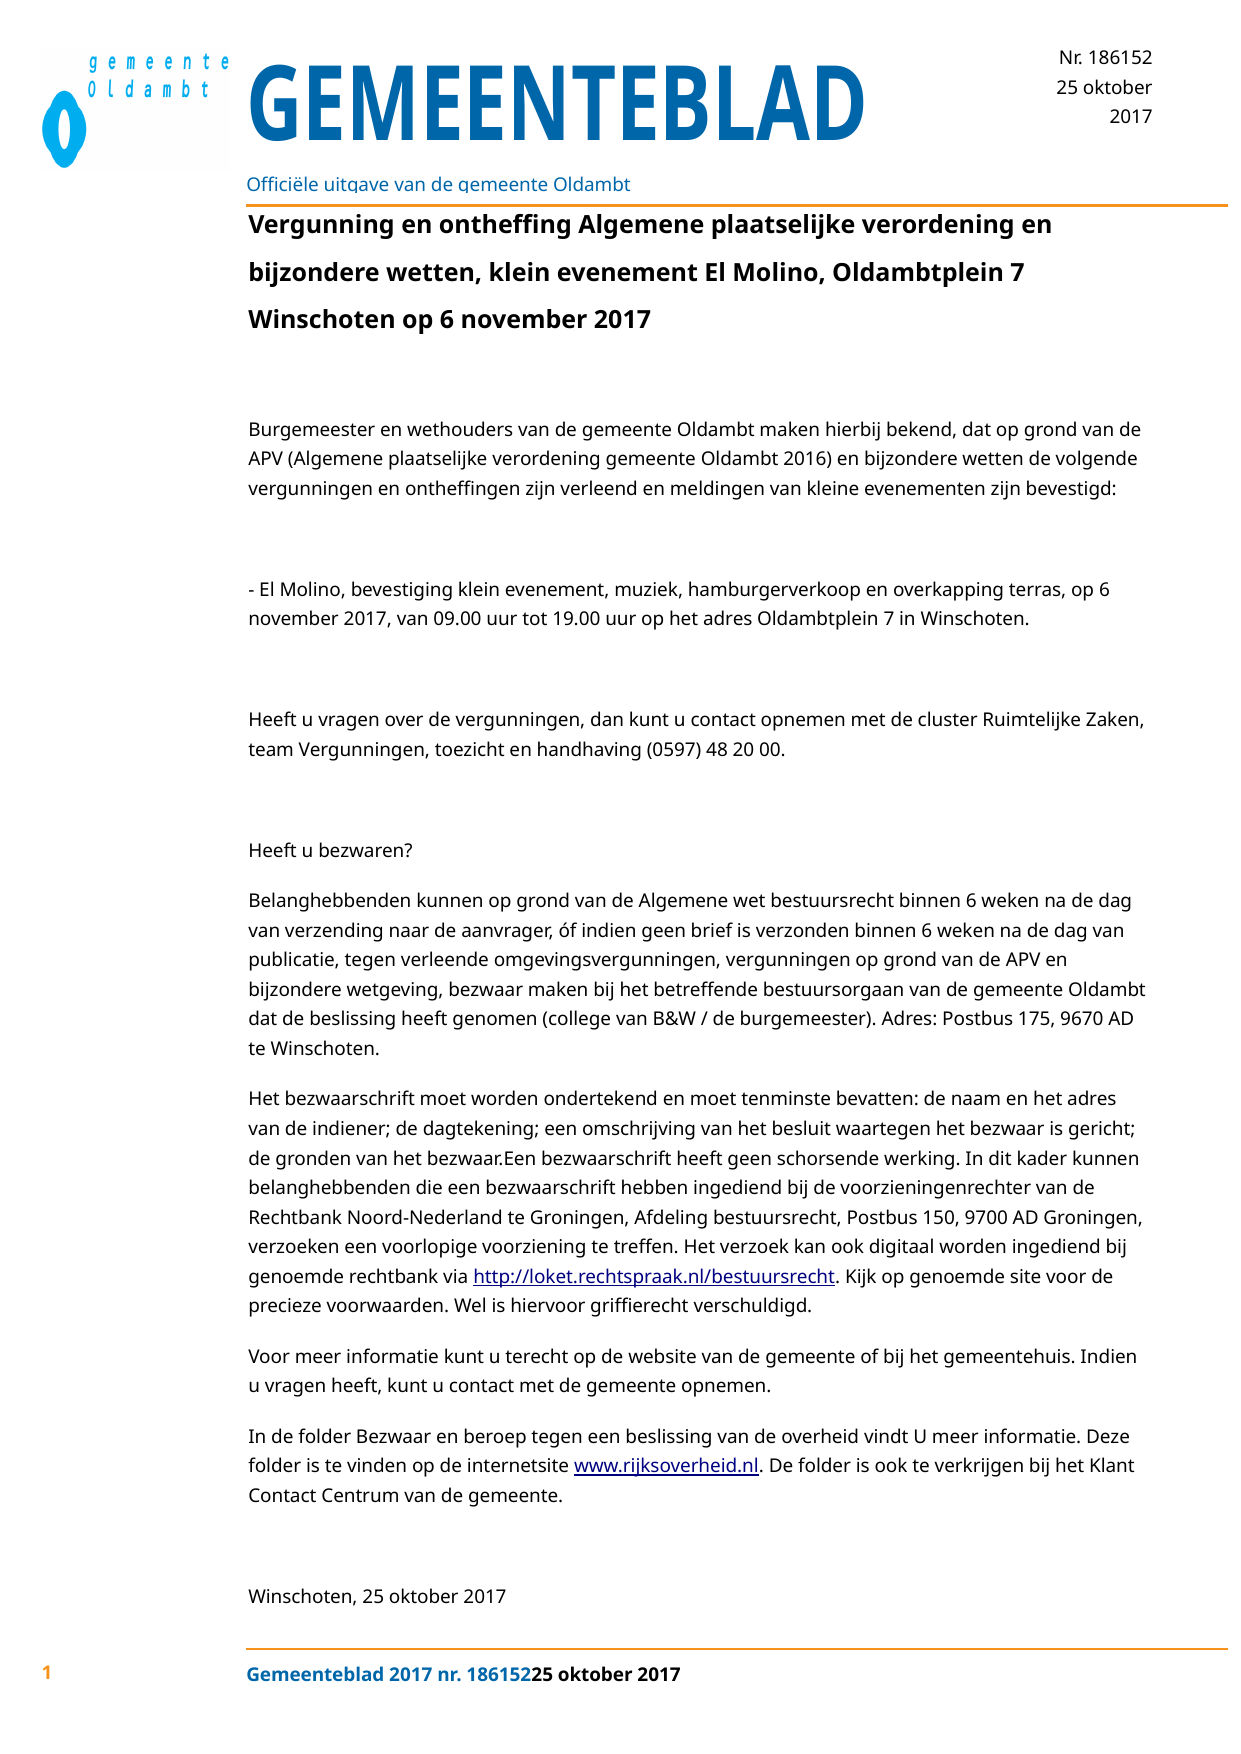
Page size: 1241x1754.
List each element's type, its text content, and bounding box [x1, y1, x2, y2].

text Burgemeester en wethouders van de gemeente Oldambt maken hierbij bekend, dat op grond van de APV (Algemene plaatselijke verordening gemeente Oldambt 2016) en bijzondere wetten de volgende vergunningen en ontheffingen zijn verleend en meldingen van kleine evenementen zijn bevestigd: [248, 416, 1152, 501]
text Vergunning en ontheffing Algemene plaatselijke verordening en bijzondere wetten, klein evenement El Molino, Oldambtplein 7 Winschoten op 6 november 2017 [248, 207, 1152, 336]
text In de folder Bezwaar en beroep tegen een beslissing van de overheid vindt U meer informatie. Deze folder is te vinden op de internetsite www.rijksoverheid.nl. De folder is ook te verkrijgen bij het Klant Contact Centrum van de gemeente. [248, 1423, 1152, 1508]
text - El Molino, bevestiging klein evenement, muziek, hamburgerverkoop en overkapping terras, op 6 november 2017, van 09.00 uur tot 19.00 uur op het adres Oldambtplein 7 in Winschoten. [248, 576, 1152, 631]
text Heeft u vragen over de vergunningen, dan kunt u contact opnemen met de cluster Ruimtelijke Zaken, team Vergunningen, toezicht en handhaving (0597) 48 20 00. [248, 706, 1152, 762]
text Heeft u bezwaren? [248, 837, 1152, 862]
text Voor meer informatie kunt u terecht op de website van de gemeente of bij het gemeentehuis. Indien u vragen heeft, kunt u contact met de gemeente opnemen. [248, 1343, 1152, 1398]
text Winschoten, 25 oktober 2017 [248, 1583, 1152, 1609]
text Het bezwaarschrift moet worden ondertekend en moet tenminste bevatten: de naam en het adres van de indiener; de dagtekening; een omschrijving van het besluit waartegen het bezwaar is gericht; de gronden van het bezwaar.Een bezwaarschrift heeft geen schorsende werking. In dit kader kunnen belanghebbenden die een bezwaarschrift hebben ingediend bij de voorzieningenrechter van de Rechtbank Noord-Nederland te Groningen, Afdeling bestuursrecht, Postbus 150, 9700 AD Groningen, verzoeken een voorlopige voorziening te treffen. Het verzoek kan ook digitaal worden ingediend bij genoemde rechtbank via http://loket.rechtspraak.nl/bestuursrecht. Kijk op genoemde site voor de precieze voorwaarden. Wel is hiervoor griffierecht verschuldigd. [248, 1086, 1152, 1318]
text Belanghebbenden kunnen op grond van de Algemene wet bestuursrecht binnen 6 weken na de dag van verzending naar de aanvrager, óf indien geen brief is verzonden binnen 6 weken na de dag van publicatie, tegen verleende omgevingsvergunningen, vergunningen op grond van de APV en bijzondere wetgeving, bezwaar maken bij het betreffende bestuursorgaan van de gemeente Oldambt dat de beslissing heeft genomen (college van B&W / de burgemeester). Adres: Postbus 175, 9670 AD te Winschoten. [248, 887, 1152, 1061]
picture [41, 47, 231, 172]
